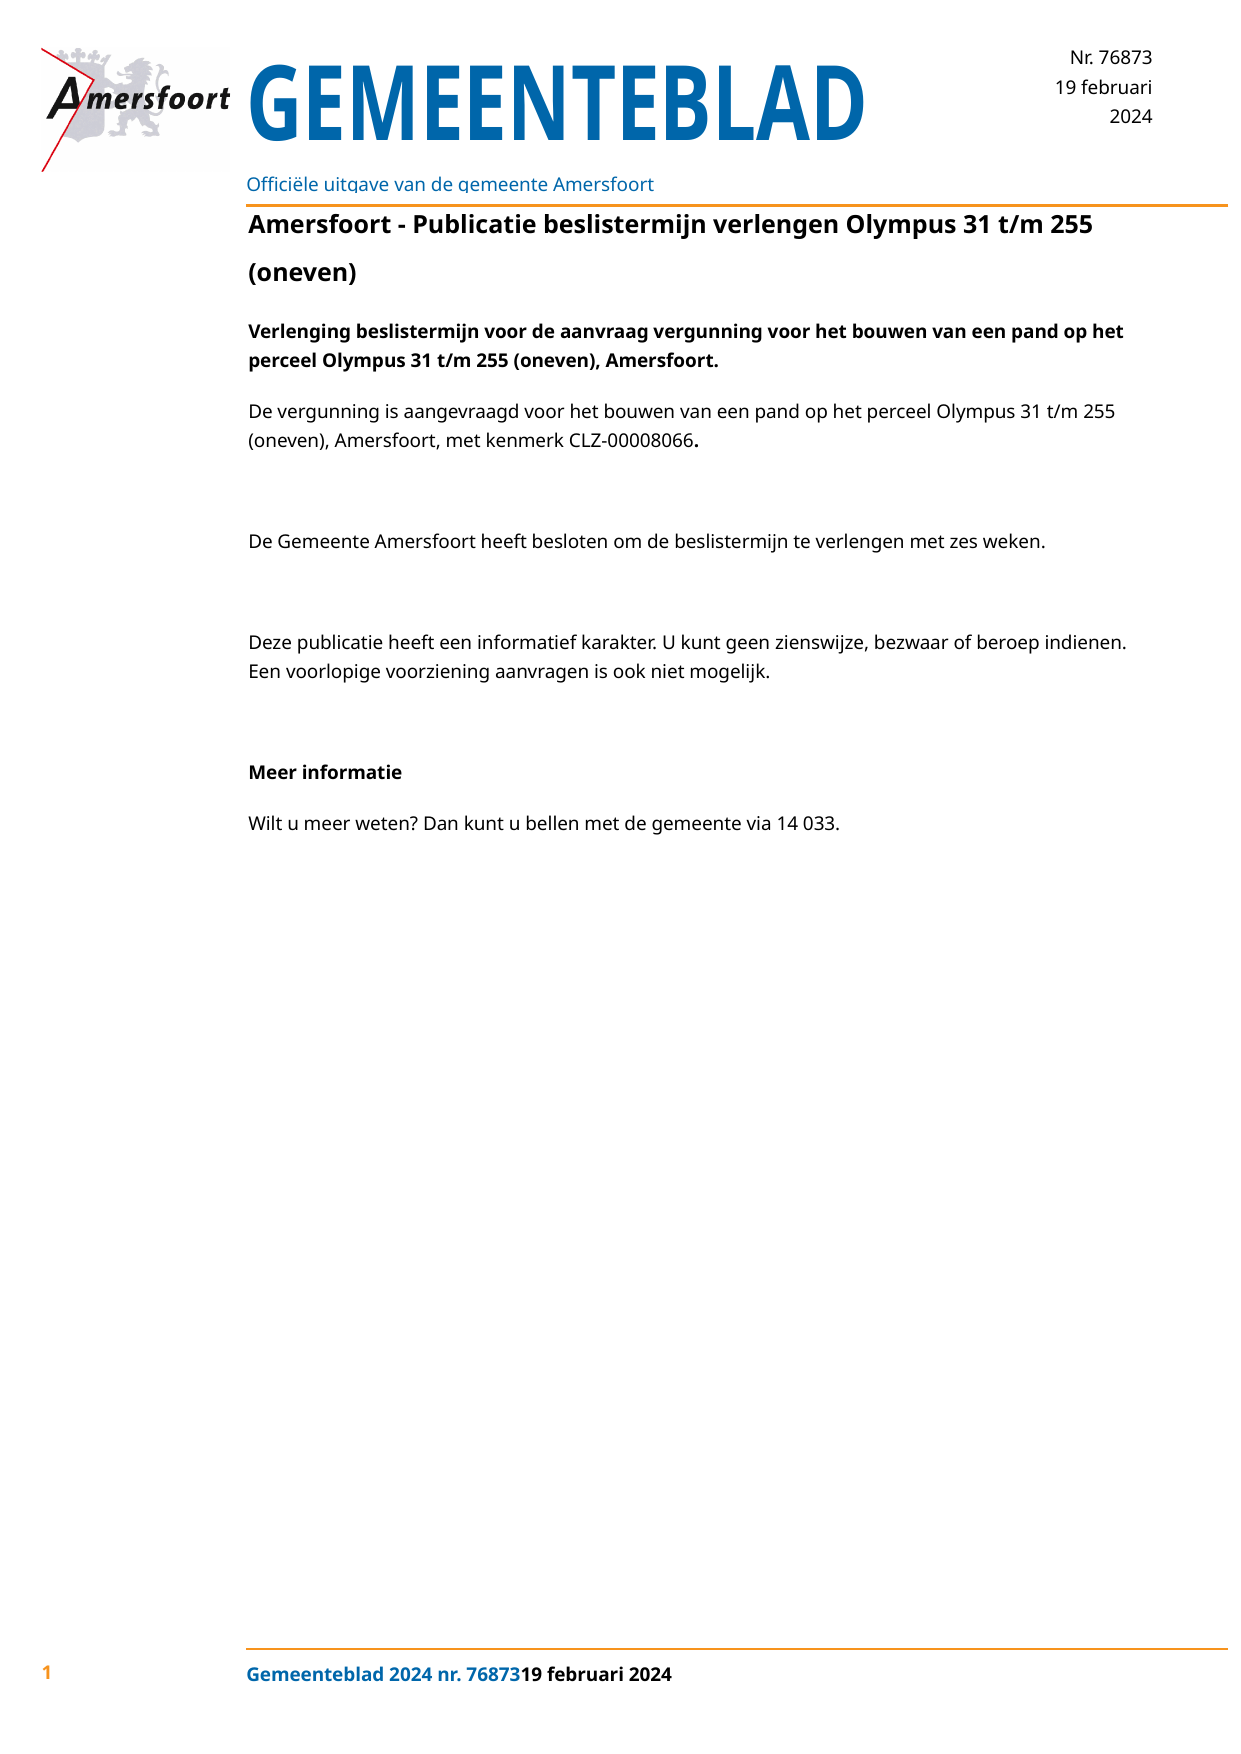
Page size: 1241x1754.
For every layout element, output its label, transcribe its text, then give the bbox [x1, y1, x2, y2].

text Meer informatie [248, 759, 1152, 785]
text De vergunning is aangevraagd voor het bouwen van een pand op het perceel Olympus 31 t/m 255 (oneven), Amersfoort, met kenmerk CLZ-00008066. [248, 398, 1152, 453]
text Verlenging beslistermijn voor de aanvraag vergunning voor het bouwen van een pand op het perceel Olympus 31 t/m 255 (oneven), Amersfoort. [248, 318, 1152, 373]
picture [41, 47, 231, 172]
text De Gemeente Amersfoort heeft besloten om de beslistermijn te verlengen met zes weken. [248, 528, 1152, 554]
text Deze publicatie heeft een informatief karakter. U kunt geen zienswijze, bezwaar of beroep indienen. Een voorlopige voorziening aanvragen is ook niet mogelijk. [248, 629, 1152, 684]
text Wilt u meer weten? Dan kunt u bellen met de gemeente via 14 033. [248, 810, 1152, 836]
text Amersfoort - Publicatie beslistermijn verlengen Olympus 31 t/m 255 (oneven) [248, 207, 1152, 288]
